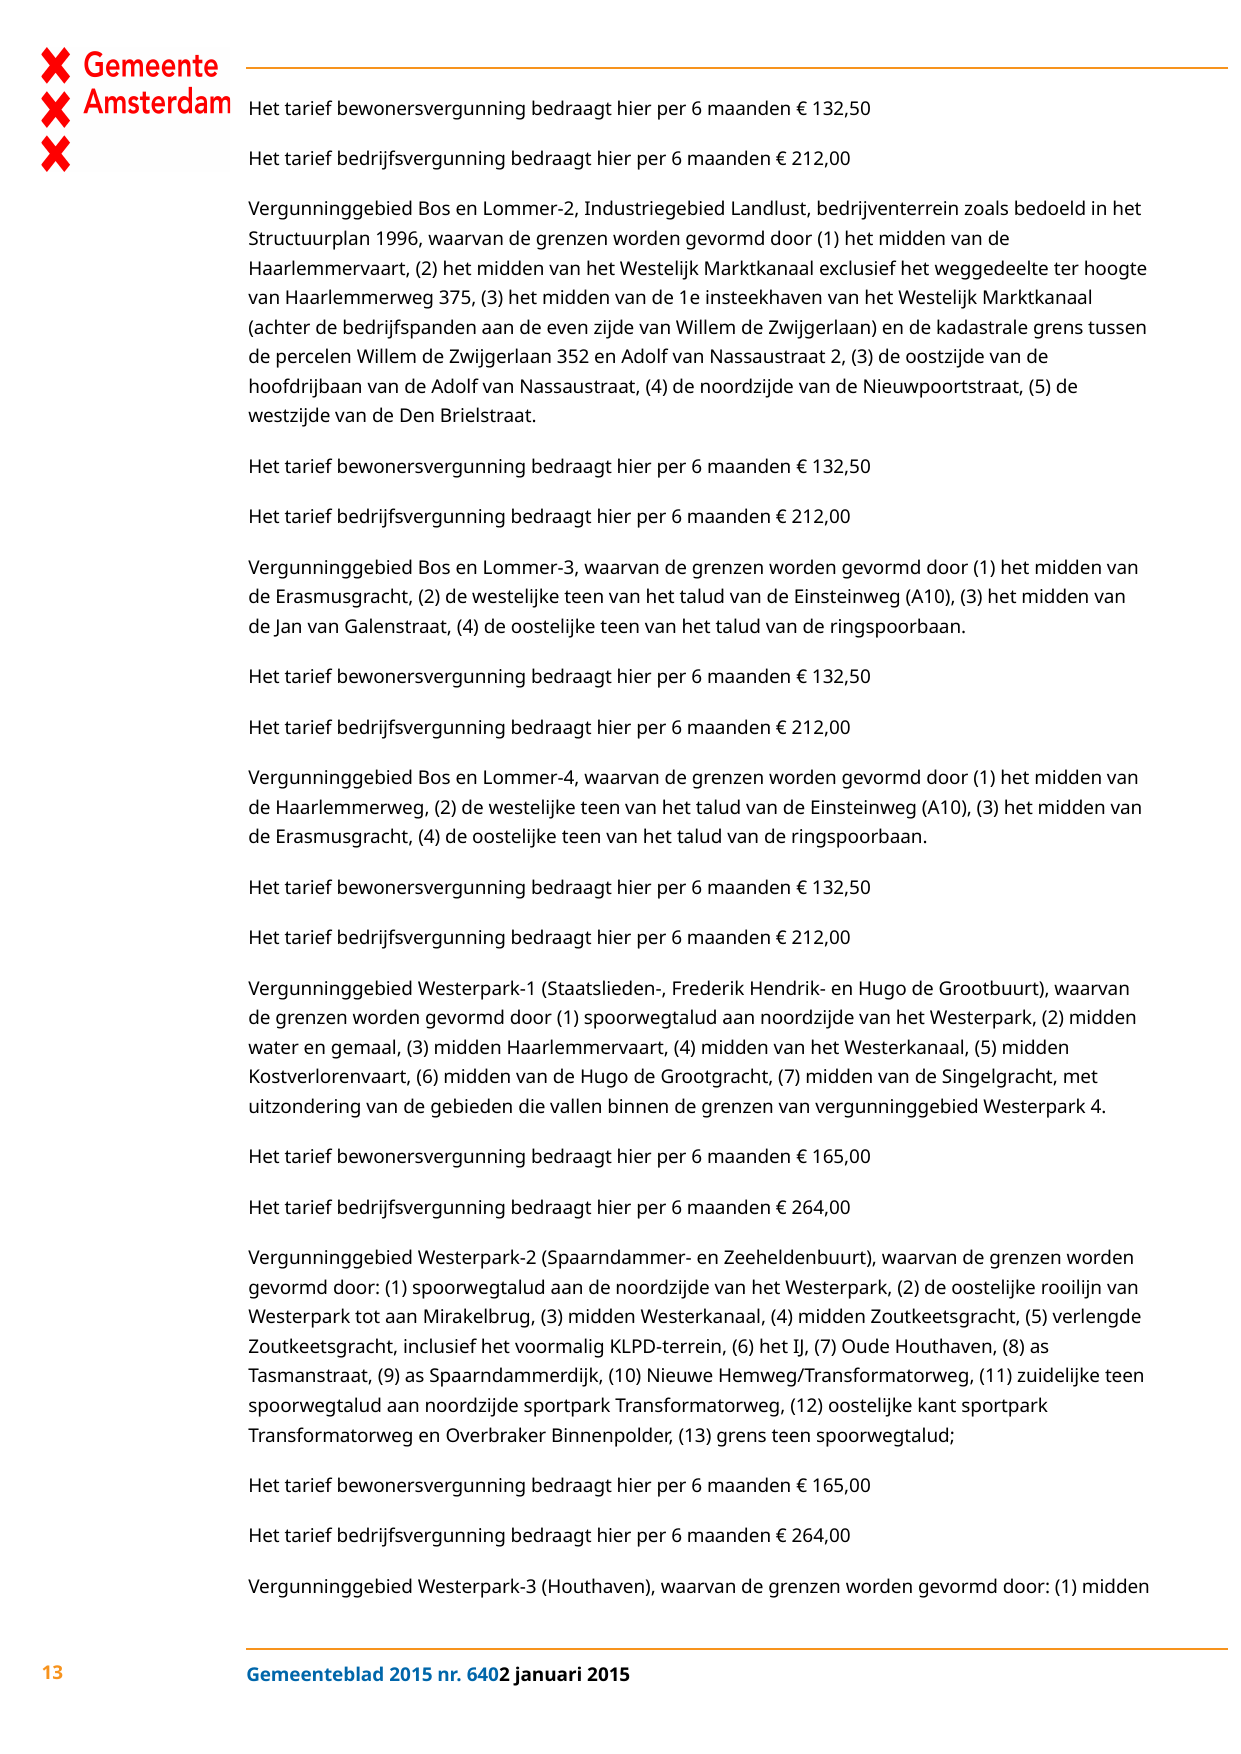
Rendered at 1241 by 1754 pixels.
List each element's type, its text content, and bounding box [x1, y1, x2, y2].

text Vergunninggebied Westerpark-2 (Spaarndammer- en Zeeheldenbuurt), waarvan de grenzen worden gevormd door: (1) spoorwegtalud aan de noordzijde van het Westerpark, (2) de oostelijke rooilijn van Westerpark tot aan Mirakelbrug, (3) midden Westerkanaal, (4) midden Zoutkeetsgracht, (5) verlengde Zoutkeetsgracht, inclusief het voormalig KLPD-terrein, (6) het IJ, (7) Oude Houthaven, (8) as Tasmanstraat, (9) as Spaarndammerdijk, (10) Nieuwe Hemweg/Transformatorweg, (11) zuidelijke teen spoorwegtalud aan noordzijde sportpark Transformatorweg, (12) oostelijke kant sportpark Transformatorweg en Overbraker Binnenpolder, (13) grens teen spoorwegtalud; [248, 1244, 1152, 1448]
text Het tarief bewonersvergunning bedraagt hier per 6 maanden € 165,00 [248, 1472, 1152, 1498]
text Het tarief bedrijfsvergunning bedraagt hier per 6 maanden € 264,00 [248, 1194, 1152, 1220]
text Het tarief bewonersvergunning bedraagt hier per 6 maanden € 132,50 [248, 874, 1152, 900]
text Het tarief bedrijfsvergunning bedraagt hier per 6 maanden € 212,00 [248, 145, 1152, 171]
text Het tarief bedrijfsvergunning bedraagt hier per 6 maanden € 212,00 [248, 924, 1152, 950]
text Het tarief bewonersvergunning bedraagt hier per 6 maanden € 132,50 [248, 663, 1152, 689]
text Vergunninggebied Westerpark-1 (Staatslieden-, Frederik Hendrik- en Hugo de Grootbuurt), waarvan de grenzen worden gevormd door (1) spoorwegtalud aan noordzijde van het Westerpark, (2) midden water en gemaal, (3) midden Haarlemmervaart, (4) midden van het Westerkanaal, (5) midden Kostverlorenvaart, (6) midden van de Hugo de Grootgracht, (7) midden van de Singelgracht, met uitzondering van de gebieden die vallen binnen de grenzen van vergunninggebied Westerpark 4. [248, 975, 1152, 1119]
text Het tarief bewonersvergunning bedraagt hier per 6 maanden € 132,50 [248, 95, 1152, 121]
text Het tarief bedrijfsvergunning bedraagt hier per 6 maanden € 212,00 [248, 503, 1152, 529]
text Vergunninggebied Westerpark-3 (Houthaven), waarvan de grenzen worden gevormd door: (1) midden [248, 1573, 1152, 1599]
text Het tarief bedrijfsvergunning bedraagt hier per 6 maanden € 264,00 [248, 1523, 1152, 1548]
picture [41, 47, 231, 172]
text Het tarief bedrijfsvergunning bedraagt hier per 6 maanden € 212,00 [248, 714, 1152, 740]
text Vergunninggebied Bos en Lommer-4, waarvan de grenzen worden gevormd door (1) het midden van de Haarlemmerweg, (2) de westelijke teen van het talud van de Einsteinweg (A10), (3) het midden van de Erasmusgracht, (4) de oostelijke teen van het talud van de ringspoorbaan. [248, 764, 1152, 849]
text Vergunninggebied Bos en Lommer-2, Industriegebied Landlust, bedrijventerrein zoals bedoeld in het Structuurplan 1996, waarvan de grenzen worden gevormd door (1) het midden van de Haarlemmervaart, (2) het midden van het Westelijk Marktkanaal exclusief het weggedeelte ter hoogte van Haarlemmerweg 375, (3) het midden van de 1e insteekhaven van het Westelijk Marktkanaal (achter de bedrijfspanden aan de even zijde van Willem de Zwijgerlaan) en de kadastrale grens tussen de percelen Willem de Zwijgerlaan 352 en Adolf van Nassaustraat 2, (3) de oostzijde van de hoofdrijbaan van de Adolf van Nassaustraat, (4) de noordzijde van de Nieuwpoortstraat, (5) de westzijde van de Den Brielstraat. [248, 196, 1152, 428]
text Het tarief bewonersvergunning bedraagt hier per 6 maanden € 132,50 [248, 453, 1152, 479]
text Het tarief bewonersvergunning bedraagt hier per 6 maanden € 165,00 [248, 1143, 1152, 1169]
text Vergunninggebied Bos en Lommer-3, waarvan de grenzen worden gevormd door (1) het midden van de Erasmusgracht, (2) de westelijke teen van het talud van de Einsteinweg (A10), (3) het midden van de Jan van Galenstraat, (4) de oostelijke teen van het talud van de ringspoorbaan. [248, 554, 1152, 639]
